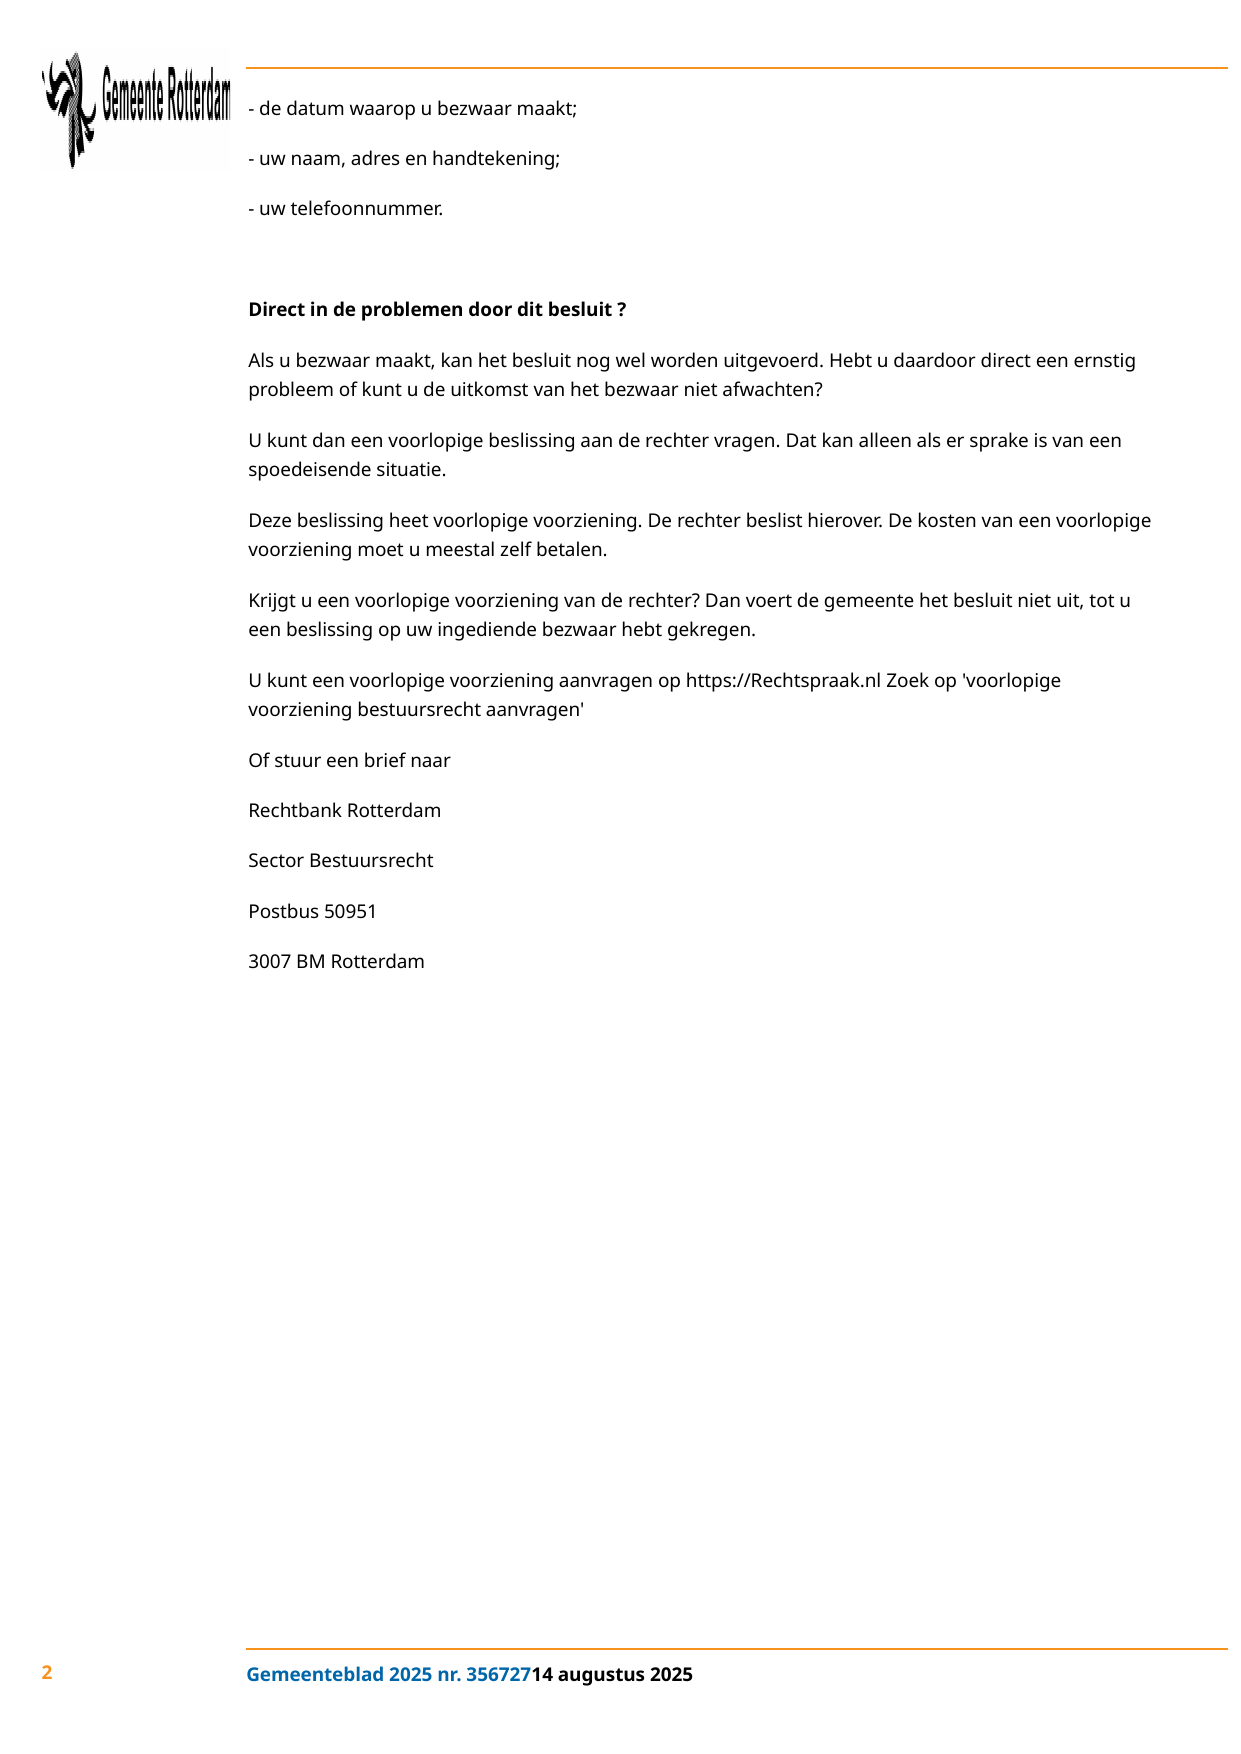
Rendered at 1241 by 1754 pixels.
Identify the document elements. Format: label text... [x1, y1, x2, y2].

text Of stuur een brief naar [248, 747, 1152, 773]
text Krijgt u een voorlopige voorziening van de rechter? Dan voert de gemeente het besluit niet uit, tot u een beslissing op uw ingediende bezwaar hebt gekregen. [248, 587, 1152, 642]
text Rechtbank Rotterdam [248, 797, 1152, 823]
text Deze beslissing heet voorlopige voorziening. De rechter beslist hierover. De kosten van een voorlopige voorziening moet u meestal zelf betalen. [248, 507, 1152, 562]
text Postbus 50951 [248, 898, 1152, 924]
picture [41, 47, 231, 172]
text U kunt dan een voorlopige beslissing aan de rechter vragen. Dat kan alleen als er sprake is van een spoedeisende situatie. [248, 427, 1152, 482]
text U kunt een voorlopige voorziening aanvragen op https://Rechtspraak.nl Zoek op 'voorlopige voorziening bestuursrecht aanvragen' [248, 667, 1152, 722]
text Direct in de problemen door dit besluit ? [248, 296, 1152, 322]
text Als u bezwaar maakt, kan het besluit nog wel worden uitgevoerd. Hebt u daardoor direct een ernstig probleem of kunt u de uitkomst van het bezwaar niet afwachten? [248, 347, 1152, 402]
text 3007 BM Rotterdam [248, 948, 1152, 974]
text - uw telefoonnummer. [248, 196, 1152, 221]
text Sector Bestuursrecht [248, 848, 1152, 873]
text - de datum waarop u bezwaar maakt; [248, 95, 1152, 121]
text - uw naam, adres en handtekening; [248, 145, 1152, 171]
